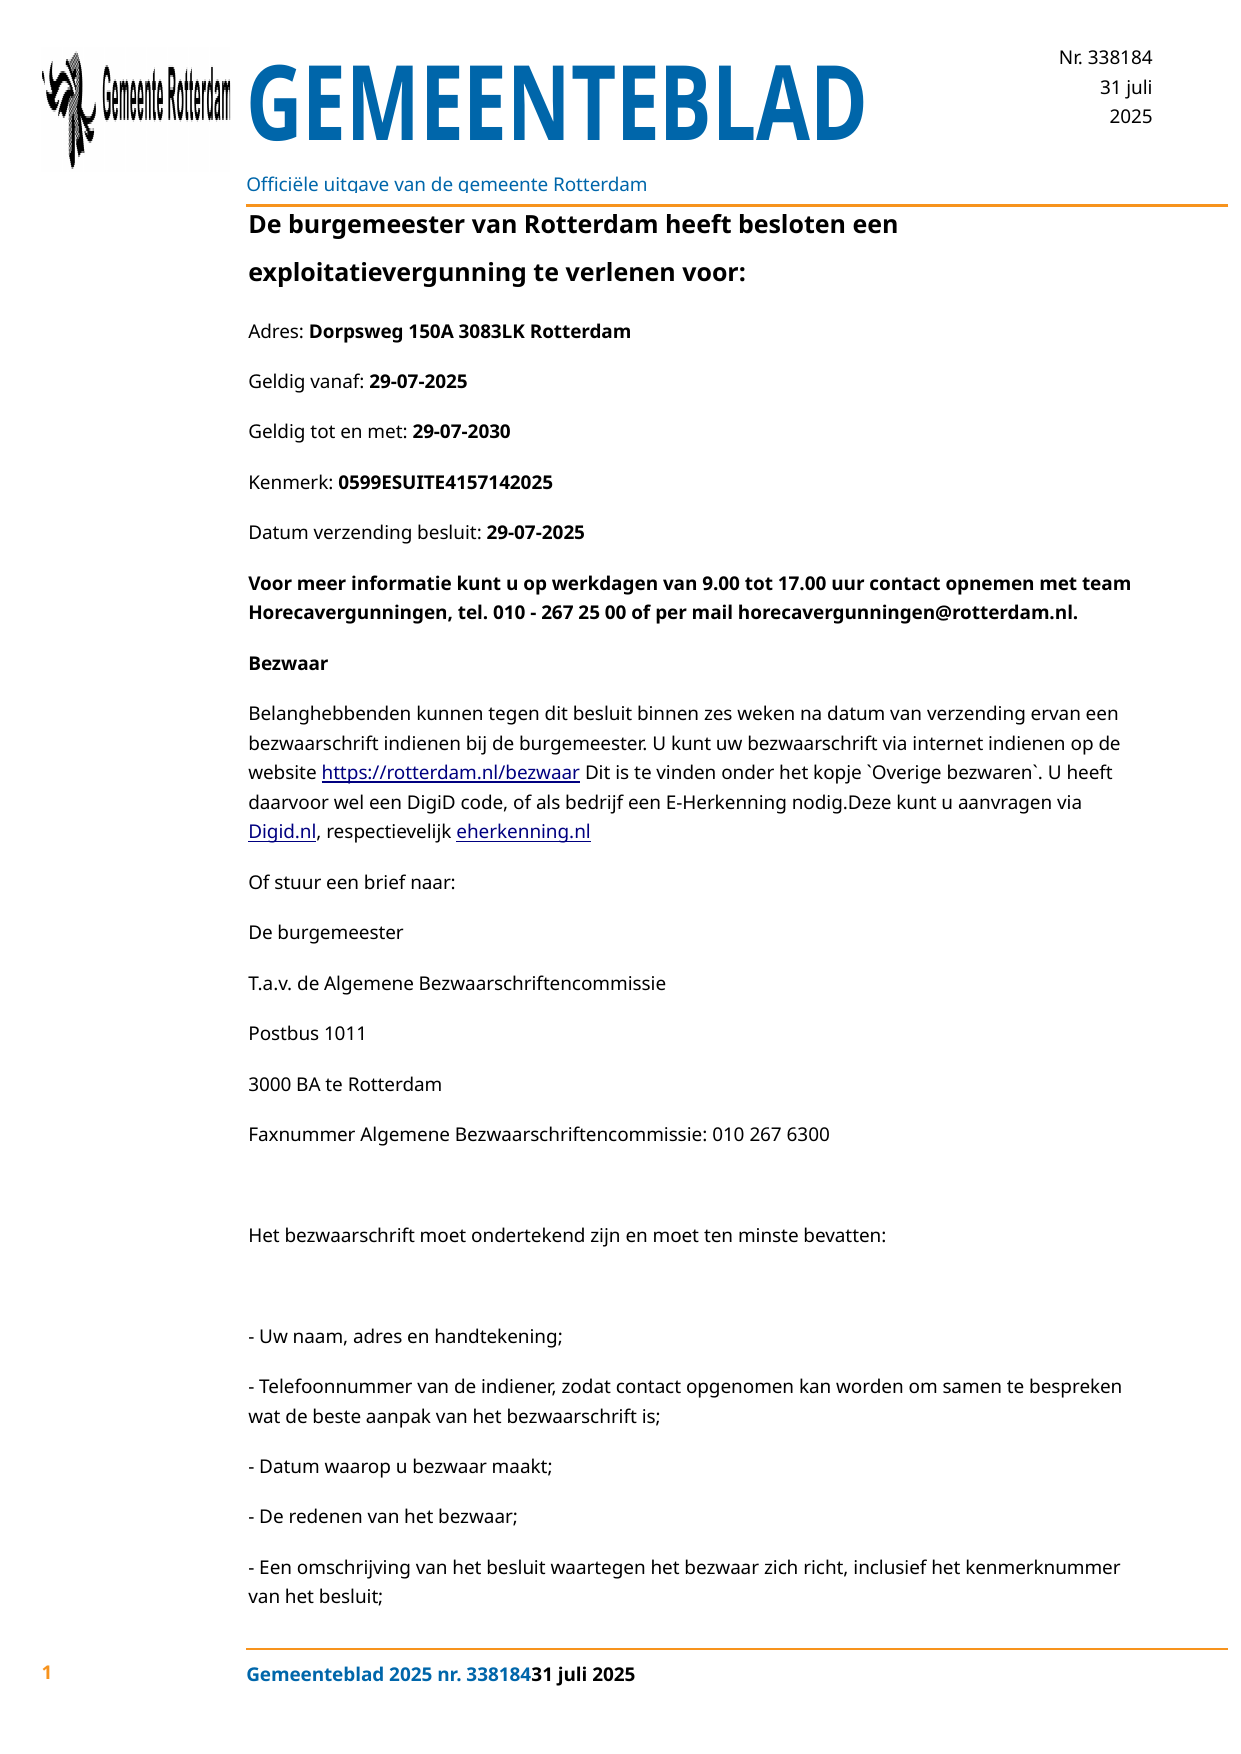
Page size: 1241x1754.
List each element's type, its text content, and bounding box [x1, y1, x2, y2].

text De burgemeester van Rotterdam heeft besloten een exploitatievergunning te verlenen voor: [248, 207, 1152, 288]
text Datum verzending besluit: 29-07-2025 [248, 519, 1152, 545]
text Kenmerk: 0599ESUITE4157142025 [248, 469, 1152, 495]
text 3000 BA te Rotterdam [248, 1071, 1152, 1097]
text - De redenen van het bezwaar; [248, 1504, 1152, 1529]
text Faxnummer Algemene Bezwaarschriftencommissie: 010 267 6300 [248, 1121, 1152, 1147]
picture [41, 47, 231, 172]
text Geldig tot en met: 29-07-2030 [248, 419, 1152, 444]
text Adres: Dorpsweg 150A 3083LK Rotterdam [248, 318, 1152, 344]
text Bezwaar [248, 650, 1152, 676]
text - Telefoonnummer van de indiener, zodat contact opgenomen kan worden om samen te bespreken wat de beste aanpak van het bezwaarschrift is; [248, 1373, 1152, 1429]
text Het bezwaarschrift moet ondertekend zijn en moet ten minste bevatten: [248, 1222, 1152, 1248]
text - Datum waarop u bezwaar maakt; [248, 1453, 1152, 1479]
text - Een omschrijving van het besluit waartegen het bezwaar zich richt, inclusief het kenmerknummer van het besluit; [248, 1554, 1152, 1609]
text T.a.v. de Algemene Bezwaarschriftencommissie [248, 970, 1152, 996]
text Of stuur een brief naar: [248, 869, 1152, 895]
text Geldig vanaf: 29-07-2025 [248, 368, 1152, 394]
text De burgemeester [248, 919, 1152, 945]
text Voor meer informatie kunt u op werkdagen van 9.00 tot 17.00 uur contact opnemen met team Horecavergunningen, tel. 010 - 267 25 00 of per mail horecavergunningen@rotterdam.nl. [248, 570, 1152, 625]
text Postbus 1011 [248, 1020, 1152, 1046]
text Belanghebbenden kunnen tegen dit besluit binnen zes weken na datum van verzending ervan een bezwaarschrift indienen bij de burgemeester. U kunt uw bezwaarschrift via internet indienen op de website https://rotterdam.nl/bezwaar Dit is te vinden onder het kopje `Overige bezwaren`. U heeft daarvoor wel een DigiD code, of als bedrijf een E-Herkenning nodig.Deze kunt u aanvragen via Digid.nl, respectievelijk eherkenning.nl [248, 700, 1152, 844]
text - Uw naam, adres en handtekening; [248, 1323, 1152, 1349]
